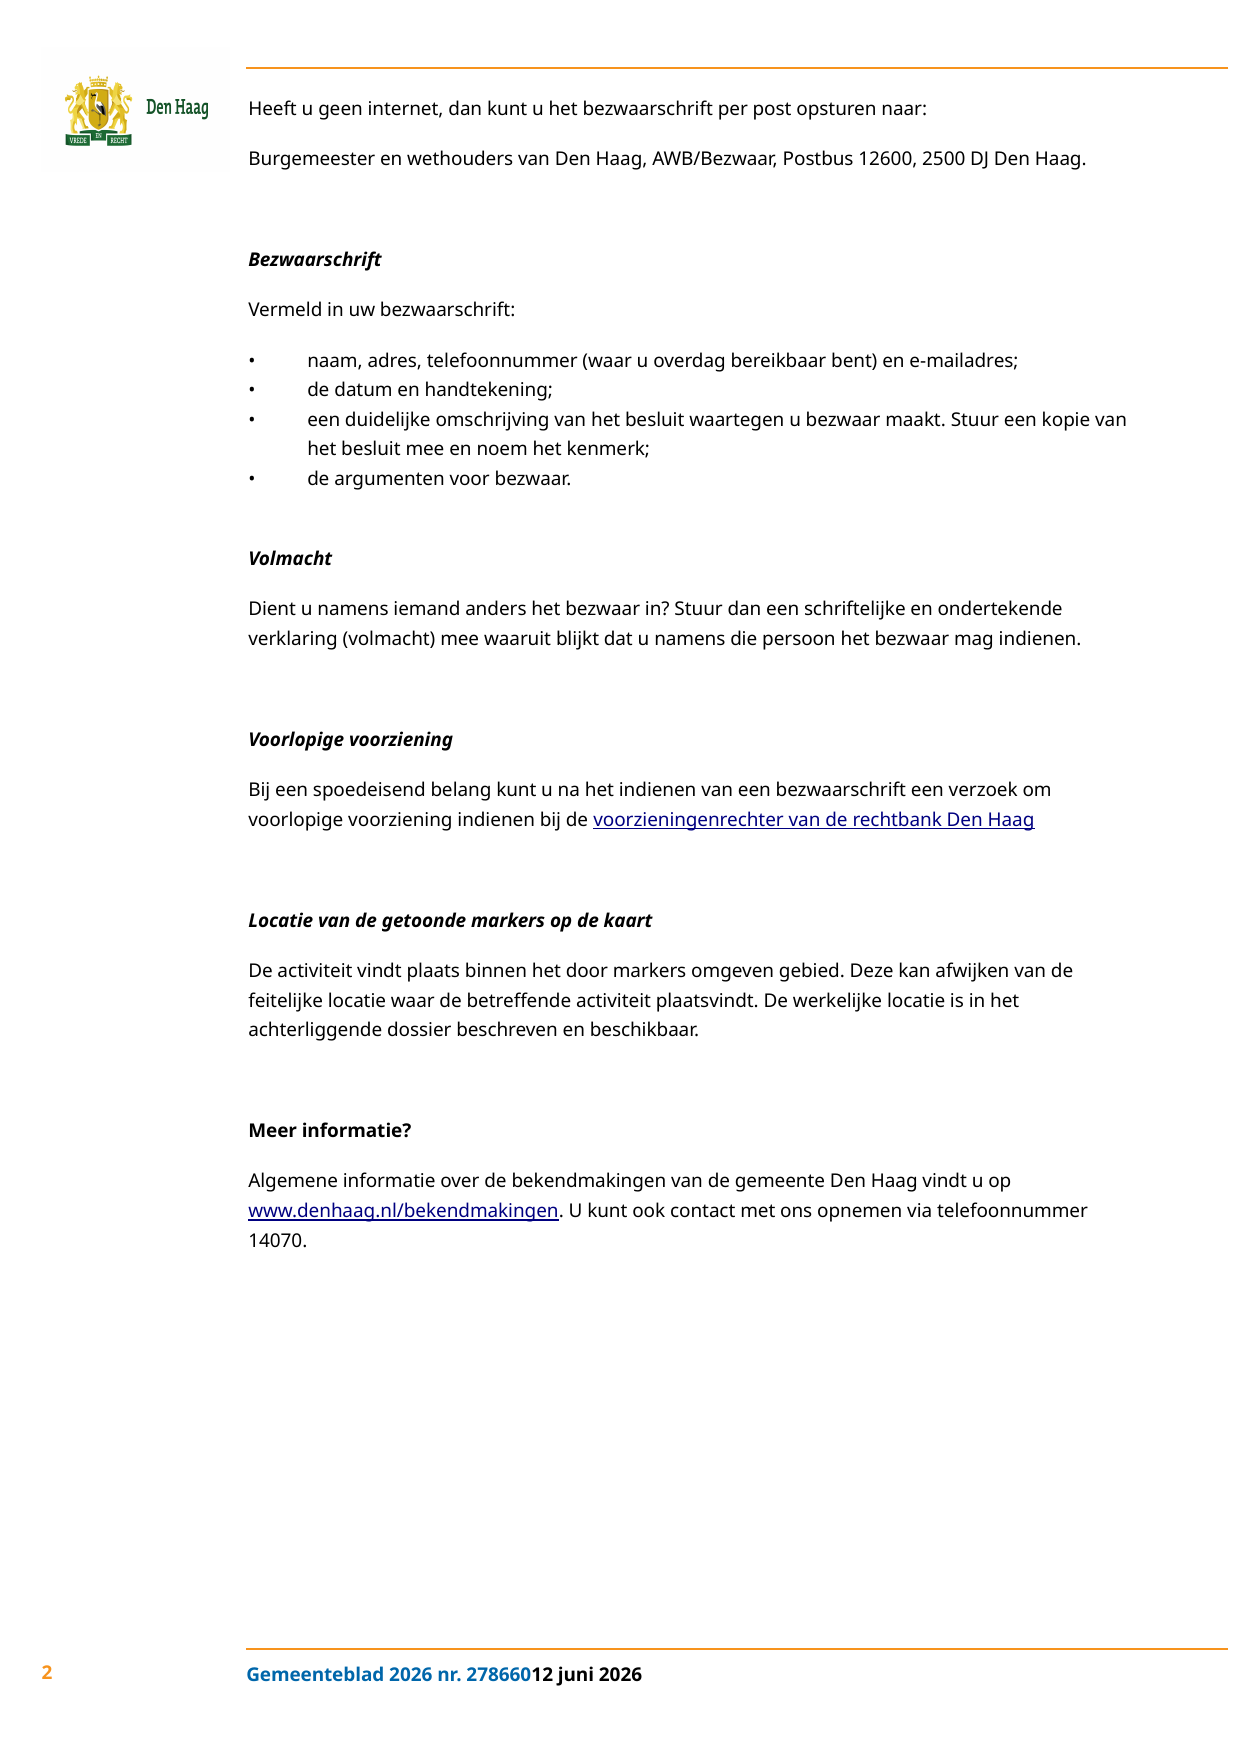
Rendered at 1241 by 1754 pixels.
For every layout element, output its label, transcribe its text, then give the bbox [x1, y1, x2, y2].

text Vermeld in uw bezwaarschrift: [248, 296, 1152, 322]
list naam, adres, telefoonnummer (waar u overdag bereikbaar bent) en e-mailadres; [248, 347, 1152, 373]
list de datum en handtekening; [248, 376, 1152, 402]
text Meer informatie? [248, 1117, 1152, 1143]
text Heeft u geen internet, dan kunt u het bezwaarschrift per post opsturen naar: [248, 95, 1152, 121]
text Voorlopige voorziening [248, 726, 1152, 752]
text Bezwaarschrift [248, 246, 1152, 272]
text Algemene informatie over de bekendmakingen van de gemeente Den Haag vindt u op www.denhaag.nl/bekendmakingen. U kunt ook contact met ons opnemen via telefoonnummer 14070. [248, 1168, 1152, 1253]
text Dient u namens iemand anders het bezwaar in? Stuur dan een schriftelijke en ondertekende verklaring (volmacht) mee waaruit blijkt dat u namens die persoon het bezwaar mag indienen. [248, 596, 1152, 651]
text De activiteit vindt plaats binnen het door markers omgeven gebied. Deze kan afwijken van de feitelijke locatie waar de betreffende activiteit plaatsvindt. De werkelijke locatie is in het achterliggende dossier beschreven en beschikbaar. [248, 957, 1152, 1042]
text Volmacht [248, 545, 1152, 571]
list de argumenten voor bezwaar. [248, 465, 1152, 491]
picture [41, 47, 231, 172]
text Bij een spoedeisend belang kunt u na het indienen van een bezwaarschrift een verzoek om voorlopige voorziening indienen bij de voorzieningenrechter van de rechtbank Den Haag [248, 776, 1152, 832]
text Burgemeester en wethouders van Den Haag, AWB/Bezwaar, Postbus 12600, 2500 DJ Den Haag. [248, 145, 1152, 171]
list een duidelijke omschrijving van het besluit waartegen u bezwaar maakt. Stuur een kopie van het besluit mee en noem het kenmerk; [248, 406, 1152, 461]
text Locatie van de getoonde markers op de kaart [248, 907, 1152, 933]
